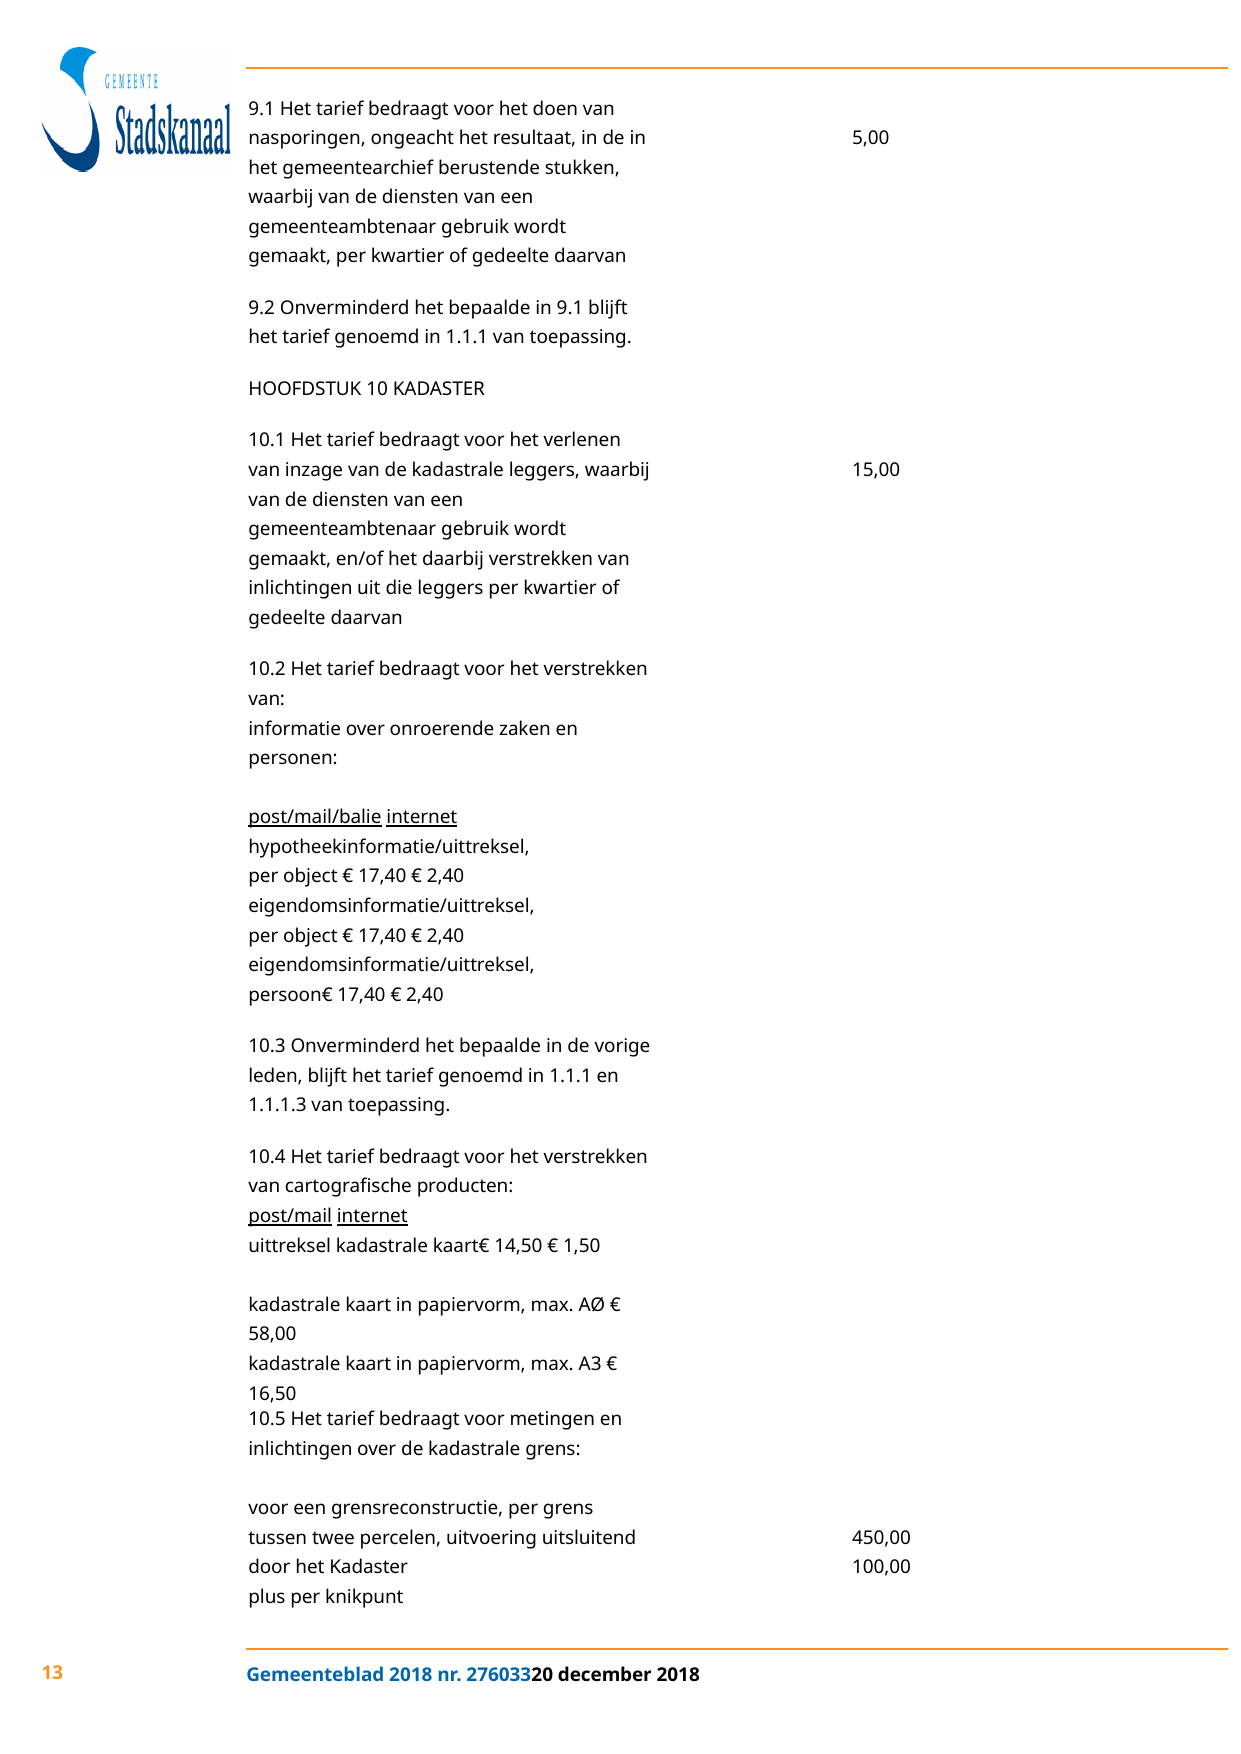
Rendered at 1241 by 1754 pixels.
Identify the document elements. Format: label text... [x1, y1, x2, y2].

table_cell [852, 1007, 1052, 1032]
table_cell [852, 1118, 1052, 1143]
table_cell 10.1 Het tarief bedraagt voor het verlenen van inzage van de kadastrale leggers, waarbij van de diensten van een gemeenteambtenaar gebruik wordt gemaakt, en/of het daarbij verstrekken van inlichtingen uit die leggers per kwartier of gedeelte daarvan [248, 427, 652, 630]
table_cell [652, 1143, 852, 1406]
table_cell 5,00 [852, 95, 1052, 268]
table_cell [852, 401, 1052, 427]
table_cell [248, 1118, 652, 1143]
table_cell [652, 656, 852, 1007]
table_cell [248, 401, 652, 427]
table_cell [852, 269, 1052, 294]
table_cell [652, 1007, 852, 1032]
table_cell [852, 1143, 1052, 1406]
table_cell [652, 1118, 852, 1143]
table_cell [652, 630, 852, 656]
table_cell 9.1 Het tarief bedraagt voor het doen van nasporingen, ongeacht het resultaat, in de in het gemeentearchief berustende stukken, waarbij van de diensten van een gemeenteambtenaar gebruik wordt gemaakt, per kwartier of gedeelte daarvan [248, 95, 652, 268]
table_cell [852, 1033, 1052, 1117]
table_cell [248, 350, 652, 375]
table_cell 10.5 Het tarief bedraagt voor metingen en inlichtingen over de kadastrale grens: voor een grensreconstructie, per grens tussen twee percelen, uitvoering uitsluitend door het Kadaster plus per knikpunt [248, 1406, 652, 1609]
table_cell [652, 375, 852, 401]
table_cell 450,00 100,00 [852, 1406, 1052, 1609]
table_cell [652, 350, 852, 375]
table_cell 10.2 Het tarief bedraagt voor het verstrekken van: informatie over onroerende zaken en personen: post/mail/balie internet hypotheekinformatie/uittreksel, per object € 17,40 € 2,40 eigendomsinformatie/uittreksel, per object € 17,40 € 2,40 eigendomsinformatie/uittreksel, persoon€ 17,40 € 2,40 [248, 656, 652, 1007]
table_cell [248, 1007, 652, 1032]
table_cell 15,00 [852, 427, 1052, 630]
picture [41, 47, 231, 172]
table_cell [852, 375, 1052, 401]
table_cell [248, 630, 652, 656]
table_cell 10.3 Onverminderd het bepaalde in de vorige leden, blijft het tarief genoemd in 1.1.1 en 1.1.1.3 van toepassing. [248, 1033, 652, 1117]
table_cell [248, 269, 652, 294]
table_cell [652, 1033, 852, 1117]
table_cell [852, 630, 1052, 656]
table_cell [852, 294, 1052, 349]
table_cell [652, 294, 852, 349]
table_cell [652, 269, 852, 294]
table_cell [852, 350, 1052, 375]
table_cell [652, 427, 852, 630]
table_cell 10.4 Het tarief bedraagt voor het verstrekken van cartografische producten: post/mail internet uittreksel kadastrale kaart€ 14,50 € 1,50 kadastrale kaart in papiervorm, max. AØ € 58,00 kadastrale kaart in papiervorm, max. A3 € 16,50 [248, 1143, 652, 1406]
table_cell [852, 656, 1052, 1007]
table_cell [652, 401, 852, 427]
table_cell HOOFDSTUK 10 KADASTER [248, 375, 652, 401]
table_cell [652, 95, 852, 268]
table_cell 9.2 Onverminderd het bepaalde in 9.1 blijft het tarief genoemd in 1.1.1 van toepassing. [248, 294, 652, 349]
table_cell [652, 1406, 852, 1609]
